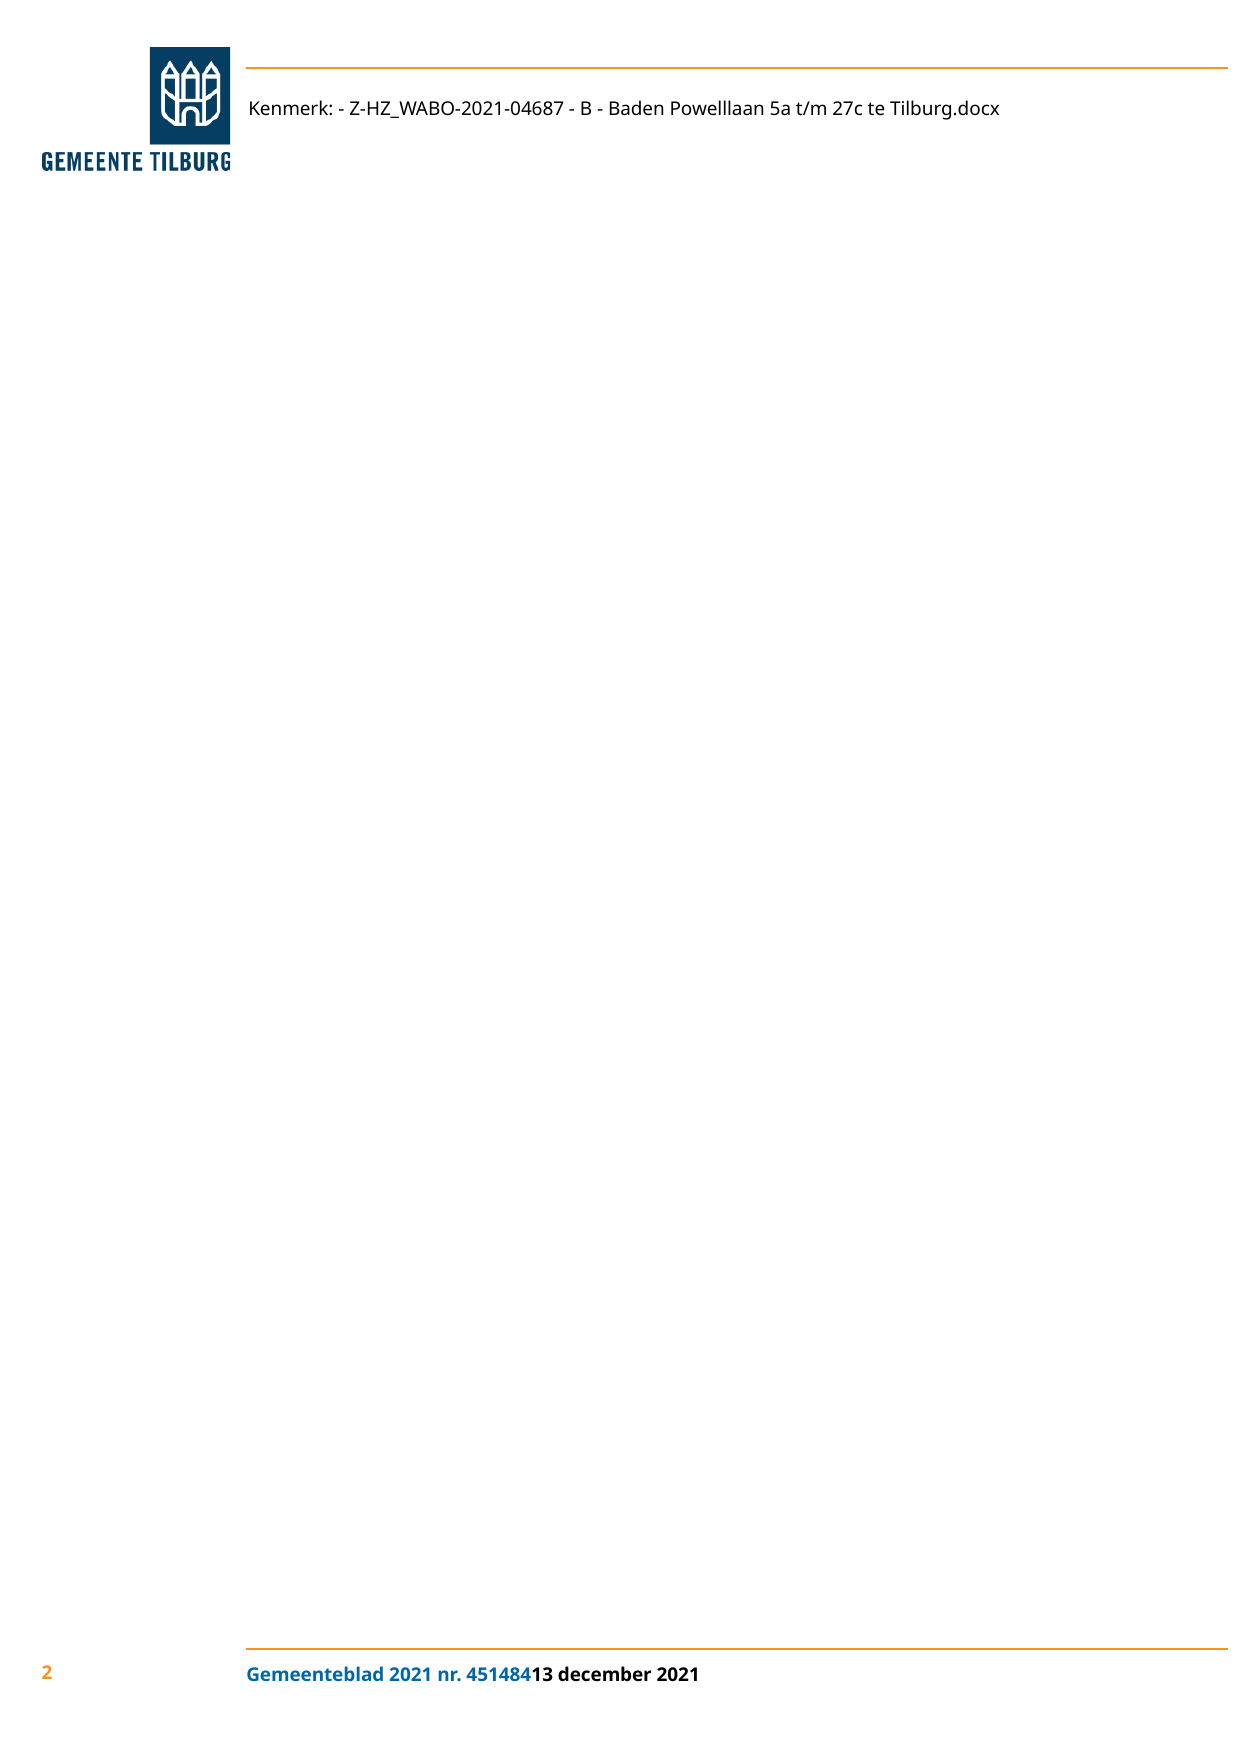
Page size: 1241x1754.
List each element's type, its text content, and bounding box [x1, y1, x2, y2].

picture [41, 47, 231, 172]
text Kenmerk: - Z-HZ_WABO-2021-04687 - B - Baden Powelllaan 5a t/m 27c te Tilburg.docx [248, 95, 1152, 121]
